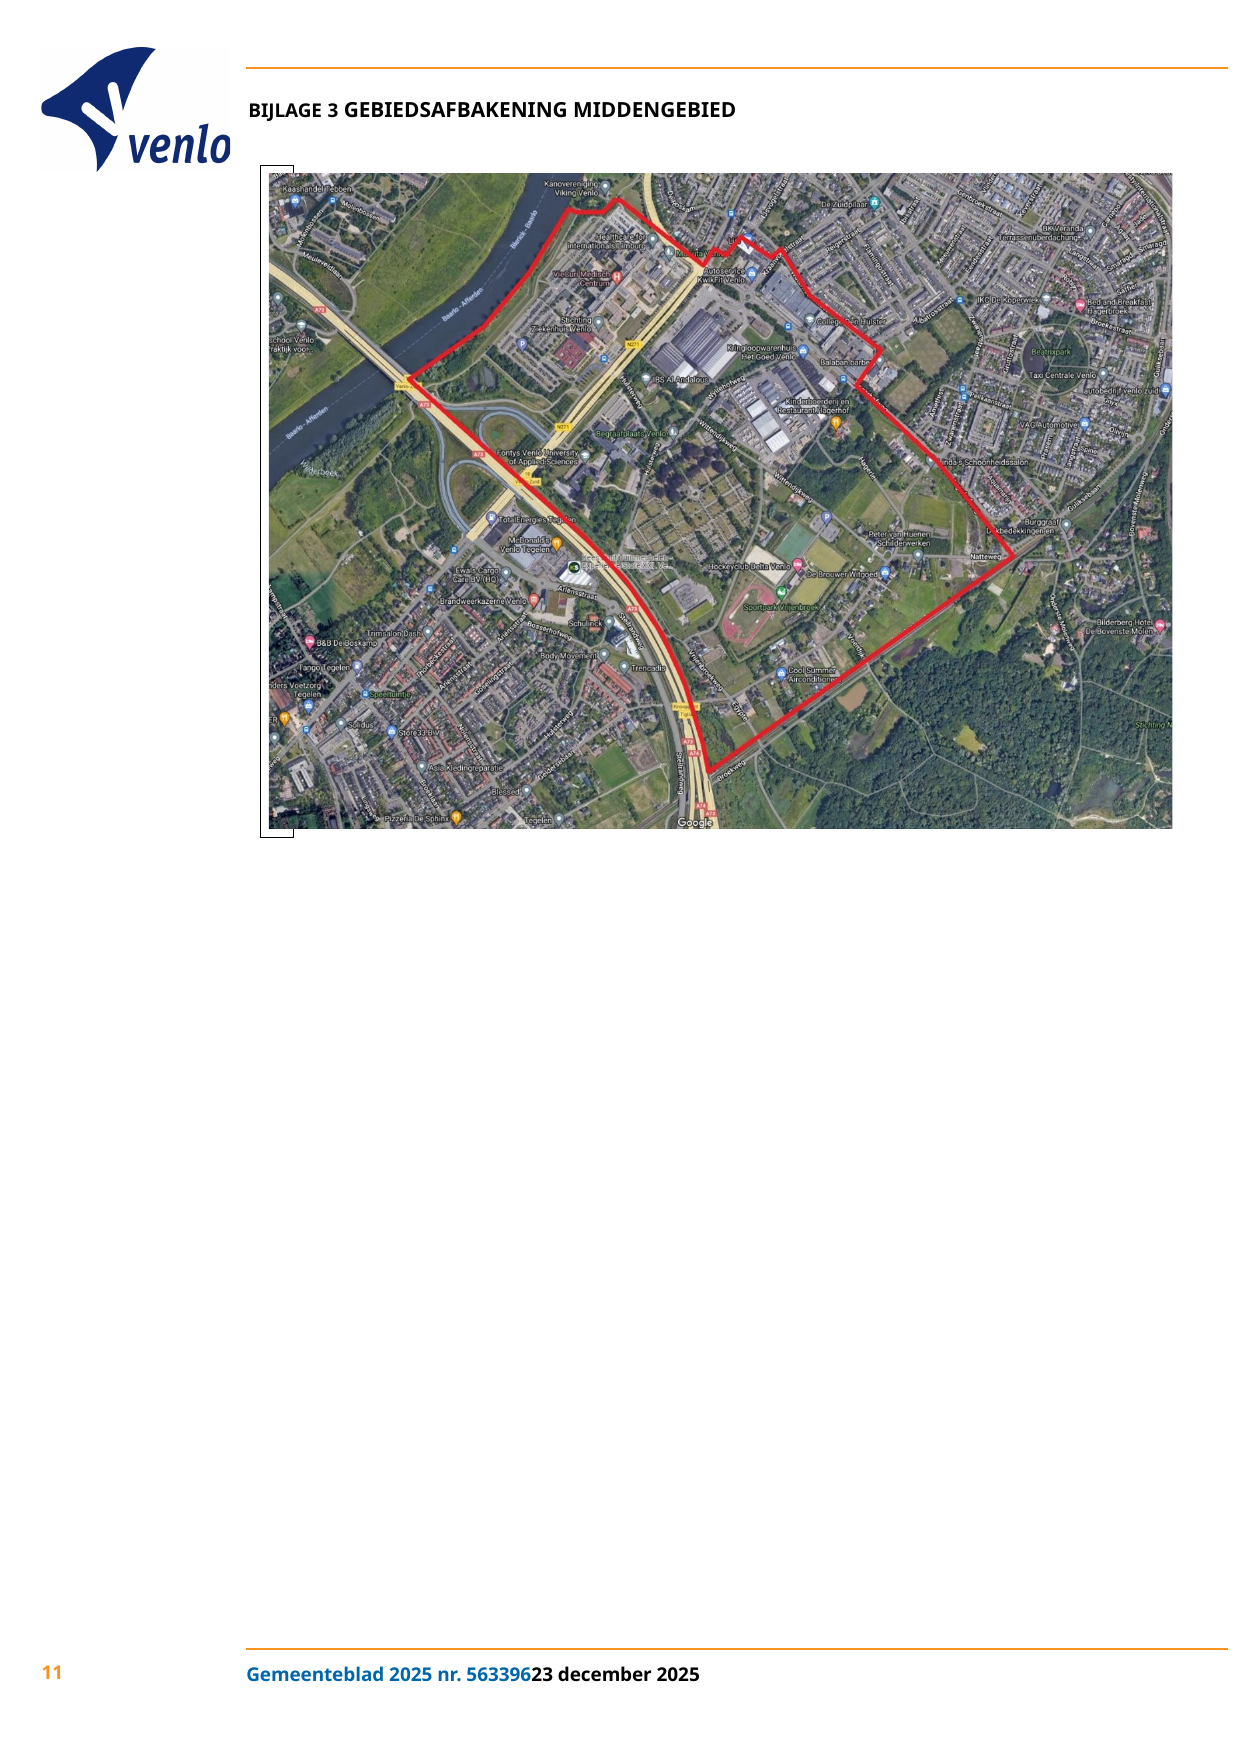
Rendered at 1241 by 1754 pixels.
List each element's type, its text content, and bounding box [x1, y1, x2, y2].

picture [268, 173, 1173, 829]
text BIJLAGE 3 GEBIEDSAFBAKENING MIDDENGEBIED [248, 95, 1152, 123]
picture [41, 47, 231, 172]
